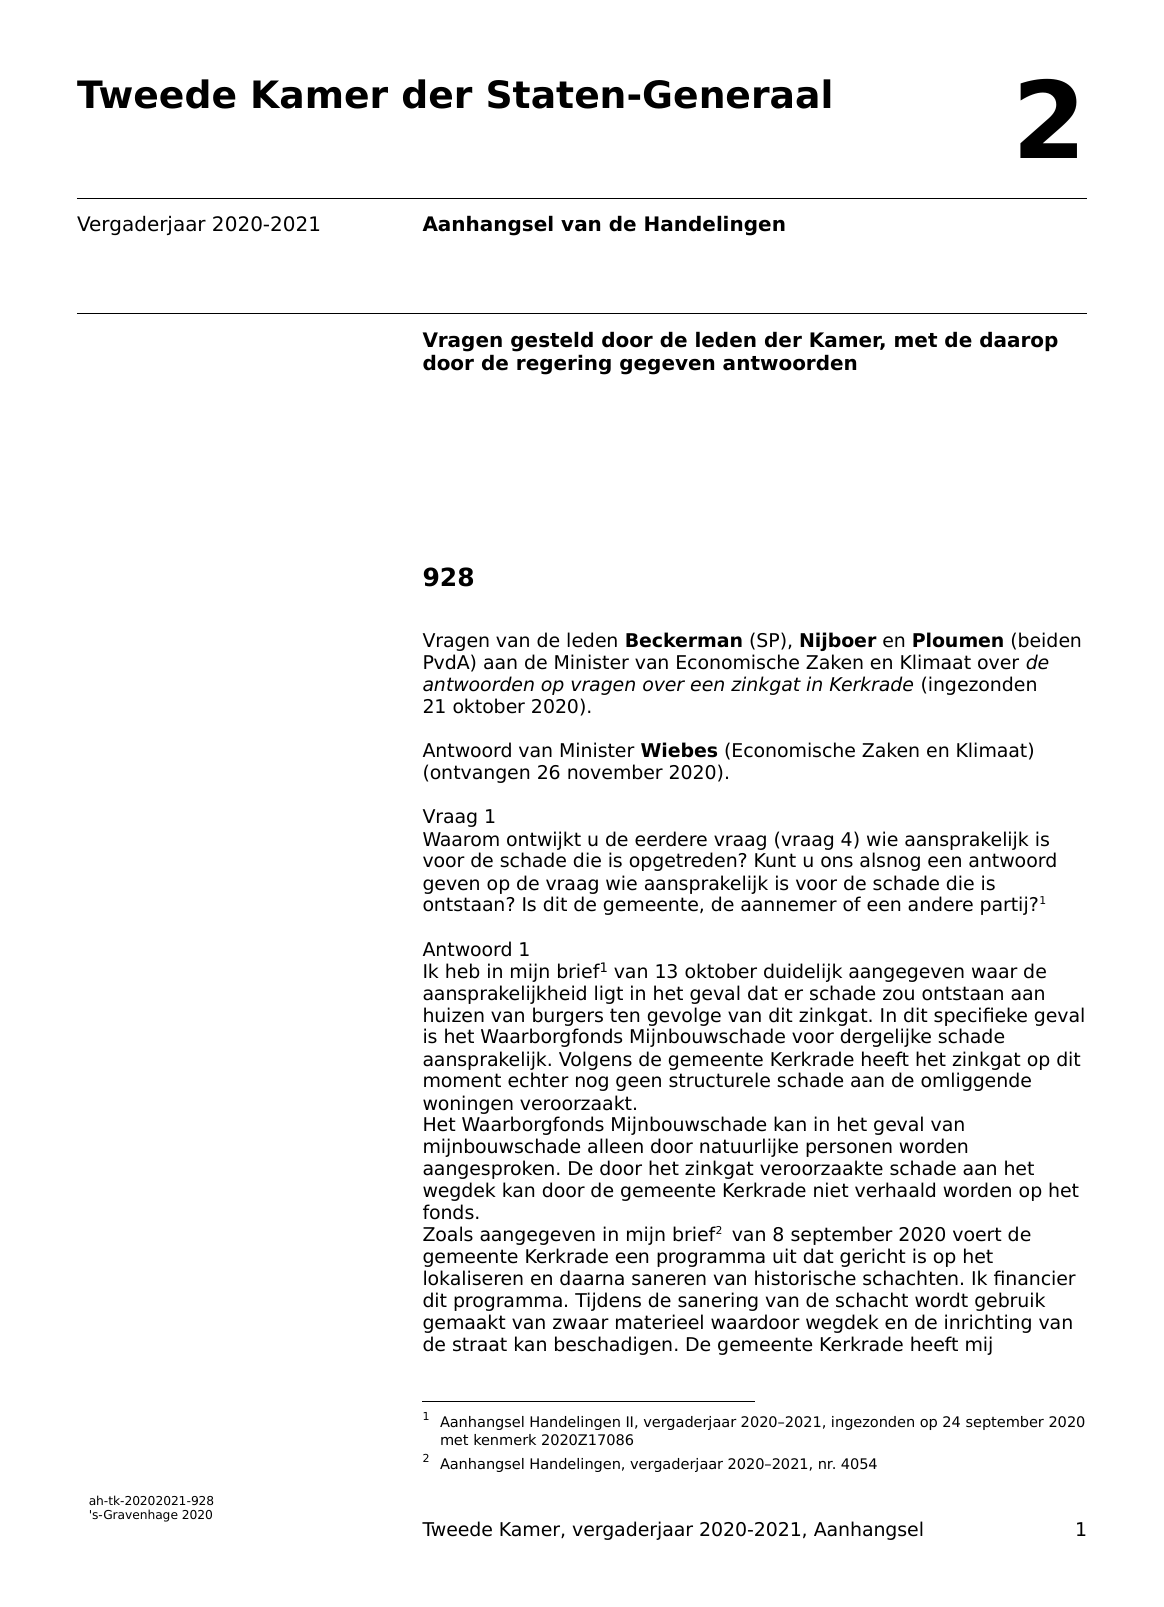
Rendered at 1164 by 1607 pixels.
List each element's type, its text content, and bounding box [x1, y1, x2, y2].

table_header 2 [886, 59, 1087, 198]
text Vragen van de leden Beckerman (SP), Nijboer en Ploumen (beiden PvdA) aan de Minister van Economische Zaken en Klimaat over de antwoorden op vragen over een zinkgat in Kerkrade (ingezonden 21 oktober 2020). [422, 630, 1087, 718]
text Vraag 1 [422, 806, 1087, 828]
text Het Waarborgfonds Mijnbouwschade kan in het geval van mijnbouwschade alleen door natuurlijke personen worden aangesproken. De door het zinkgat veroorzaakte schade aan het wegdek kan door de gemeente Kerkrade niet verhaald worden op het fonds. [422, 1114, 1087, 1224]
table_cell Aanhangsel van de Handelingen [422, 199, 1087, 313]
text Aanhangsel Handelingen, vergaderjaar 2020–2021, nr. 4054 [422, 1452, 1087, 1474]
table_cell Vragen gesteld door de leden der Kamer, met de daarop door de regering gegeven antwoorden [422, 314, 1087, 375]
table_cell Vergaderjaar 2020-2021 [77, 199, 422, 313]
text Antwoord 1 [422, 938, 1087, 961]
text 's-Gravenhage 2020 [88, 1508, 323, 1522]
text Antwoord van Minister Wiebes (Economische Zaken en Klimaat) (ontvangen 26 november 2020). [422, 740, 1087, 784]
table_header Tweede Kamer der Staten-Generaal [77, 59, 886, 198]
table_cell [77, 314, 422, 375]
text ah-tk-20202021-928 [88, 1494, 323, 1508]
text Ik heb in mijn brief1 van 13 oktober duidelijk aangegeven waar de aansprakelijkheid ligt in het geval dat er schade zou ontstaan aan huizen van burgers ten gevolge van dit zinkgat. In dit specifieke geval is het Waarborgfonds Mijnbouwschade voor dergelijke schade aansprakelijk. Volgens de gemeente Kerkrade heeft het zinkgat op dit moment echter nog geen structurele schade aan de omliggende woningen veroorzaakt. [422, 961, 1087, 1114]
text 928 [422, 563, 1087, 592]
text Aanhangsel Handelingen II, vergaderjaar 2020–2021, ingezonden op 24 september 2020 met kenmerk 2020Z17086 [422, 1410, 1087, 1449]
text Zoals aangegeven in mijn brief van 8 september 2020 voert de gemeente Kerkrade een programma uit dat gericht is op het lokaliseren en daarna saneren van historische schachten. Ik financier dit programma. Tijdens de sanering van de schacht wordt gebruik gemaakt van zwaar materieel waardoor wegdek en de inrichting van de straat kan beschadigen. De gemeente Kerkrade heeft mij [422, 1224, 1087, 1356]
text Waarom ontwijkt u de eerdere vraag (vraag 4) wie aansprakelijk is voor de schade die is opgetreden? Kunt u ons alsnog een antwoord geven op de vraag wie aansprakelijk is voor de schade die is ontstaan? Is dit de gemeente, de aannemer of een andere partij? [422, 828, 1087, 916]
